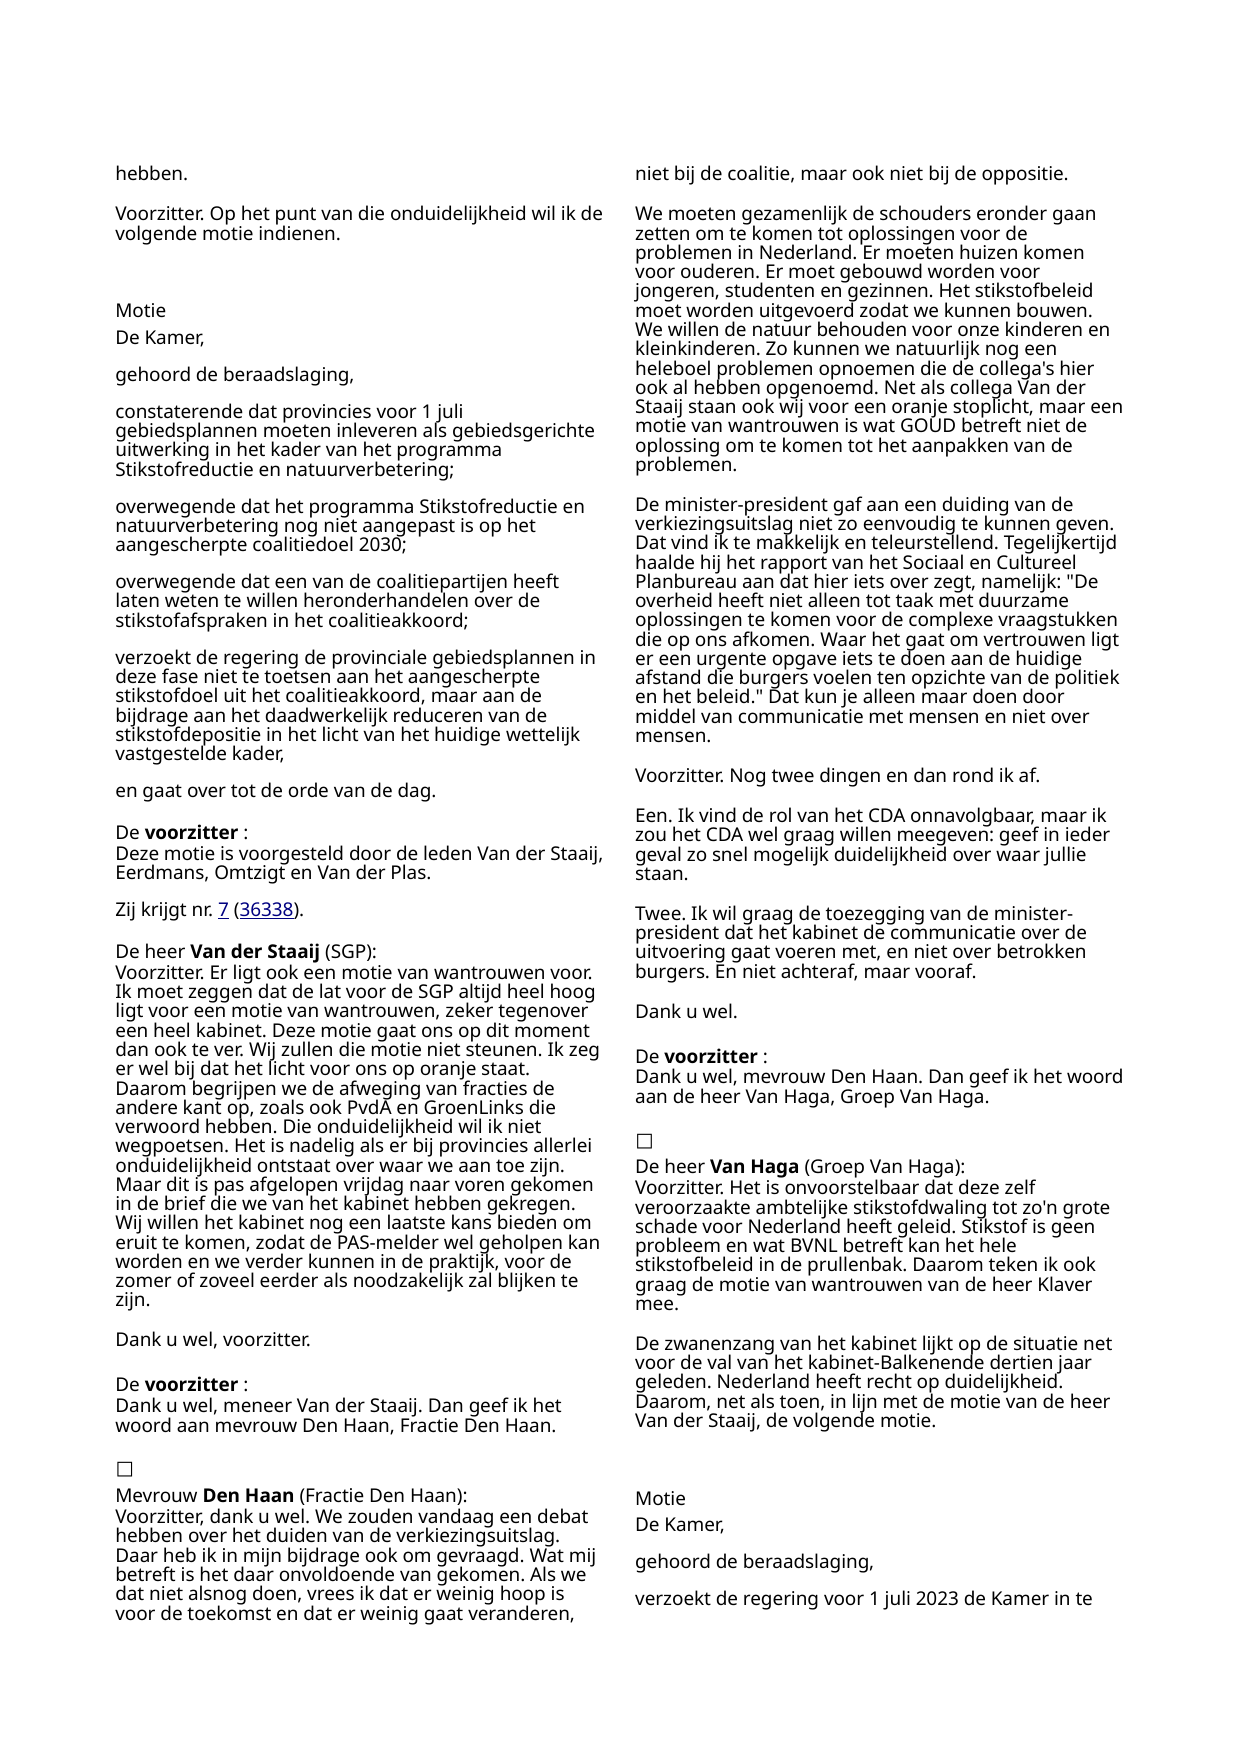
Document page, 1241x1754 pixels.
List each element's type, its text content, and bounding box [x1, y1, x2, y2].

text De voorzitter : [635, 1043, 1125, 1068]
text Voorzitter, dank u wel. We zouden vandaag een debat hebben over het duiden van de verkiezingsuitslag. Daar heb ik in mijn bijdrage ook om gevraagd. Wat mij betreft is het daar onvoldoende van gekomen. Als we dat niet alsnog doen, vrees ik dat er weinig hoop is voor de toekomst en dat er weinig gaat veranderen, [115, 1508, 605, 1624]
text Dank u wel. [635, 1003, 1125, 1022]
text Deze motie is voorgesteld door de leden Van der Staaij, Eerdmans, Omtzigt en Van der Plas. [115, 845, 605, 883]
text verzoekt de regering voor 1 juli 2023 de Kamer in te [635, 1590, 1125, 1610]
text De voorzitter : [115, 819, 605, 845]
text niet bij de coalitie, maar ook niet bij de oppositie. [635, 165, 1125, 184]
text en gaat over tot de orde van de dag. [115, 782, 605, 801]
text Een. Ik vind de rol van het CDA onnavolgbaar, maar ik zou het CDA wel graag willen meegeven: geef in ieder geval zo snel mogelijk duidelijkheid over waar jullie staan. [635, 807, 1125, 884]
text ⬜ [635, 1128, 1125, 1154]
text Voorzitter. Er ligt ook een motie van wantrouwen voor. Ik moet zeggen dat de lat voor de SGP altijd heel hoog ligt voor een motie van wantrouwen, zeker tegenover een heel kabinet. Deze motie gaat ons op dit moment dan ook te ver. Wij zullen die motie niet steunen. Ik zeg er wel bij dat het licht voor ons op oranje staat. Daarom begrijpen we de afweging van fracties de andere kant op, zoals ook PvdA en GroenLinks die verwoord hebben. Die onduidelijkheid wil ik niet wegpoetsen. Het is nadelig als er bij provincies allerlei onduidelijkheid ontstaat over waar we aan toe zijn. Maar dit is pas afgelopen vrijdag naar voren gekomen in de brief die we van het kabinet hebben gekregen. Wij willen het kabinet nog een laatste kans bieden om eruit te komen, zodat de PAS-melder wel geholpen kan worden en we verder kunnen in de praktijk, voor de zomer of zoveel eerder als noodzakelijk zal blijken te zijn. [115, 964, 605, 1311]
text gehoord de beraadslaging, [635, 1553, 1125, 1573]
text Mevrouw Den Haan (Fractie Den Haan): [115, 1482, 605, 1508]
text Motie [635, 1485, 1125, 1511]
text De Kamer, [115, 329, 605, 348]
text Dank u wel, mevrouw Den Haan. Dan geef ik het woord aan de heer Van Haga, Groep Van Haga. [635, 1068, 1125, 1107]
text De zwanenzang van het kabinet lijkt op de situatie net voor de val van het kabinet-Balkenende dertien jaar geleden. Nederland heeft recht op duidelijkheid. Daarom, net als toen, in lijn met de motie van de heer Van der Staaij, de volgende motie. [635, 1335, 1125, 1431]
text overwegende dat een van de coalitiepartijen heeft laten weten te willen heronderhandelen over de stikstofafspraken in het coalitieakkoord; [115, 573, 605, 631]
text overwegende dat het programma Stikstofreductie en natuurverbetering nog niet aangepast is op het aangescherpte coalitiedoel 2030; [115, 498, 605, 556]
text ⬜ [115, 1457, 605, 1482]
text constaterende dat provincies voor 1 juli gebiedsplannen moeten inleveren als gebiedsgerichte uitwerking in het kader van het programma Stikstofreductie en natuurverbetering; [115, 403, 605, 480]
text Dank u wel, meneer Van der Staaij. Dan geef ik het woord aan mevrouw Den Haan, Fractie Den Haan. [115, 1397, 605, 1436]
text We moeten gezamenlijk de schouders eronder gaan zetten om te komen tot oplossingen voor de problemen in Nederland. Er moeten huizen komen voor ouderen. Er moet gebouwd worden voor jongeren, studenten en gezinnen. Het stikstofbeleid moet worden uitgevoerd zodat we kunnen bouwen. We willen de natuur behouden voor onze kinderen en kleinkinderen. Zo kunnen we natuurlijk nog een heleboel problemen opnoemen die de collega's hier ook al hebben opgenoemd. Net als collega Van der Staaij staan ook wij voor een oranje stoplicht, maar een motie van wantrouwen is wat GOUD betreft niet de oplossing om te komen tot het aanpakken van de problemen. [635, 205, 1125, 475]
text De minister-president gaf aan een duiding van de verkiezingsuitslag niet zo eenvoudig te kunnen geven. Dat vind ik te makkelijk en teleurstellend. Tegelijkertijd haalde hij het rapport van het Sociaal en Cultureel Planbureau aan dat hier iets over zegt, namelijk: "De overheid heeft niet alleen tot taak met duurzame oplossingen te komen voor de complexe vraagstukken die op ons afkomen. Waar het gaat om vertrouwen ligt er een urgente opgave iets te doen aan de huidige afstand die burgers voelen ten opzichte van de politiek en het beleid." Dat kun je alleen maar doen door middel van communicatie met mensen en niet over mensen. [635, 496, 1125, 746]
text De Kamer, [635, 1516, 1125, 1536]
text Twee. Ik wil graag de toezegging van de minister-president dat het kabinet de communicatie over de uitvoering gaat voeren met, en niet over betrokken burgers. En niet achteraf, maar vooraf. [635, 905, 1125, 982]
text verzoekt de regering de provinciale gebiedsplannen in deze fase niet te toetsen aan het aangescherpte stikstofdoel uit het coalitieakkoord, maar aan de bijdrage aan het daadwerkelijk reduceren van de stikstofdepositie in het licht van het huidige wettelijk vastgestelde kader, [115, 649, 605, 764]
text Voorzitter. Nog twee dingen en dan rond ik af. [635, 767, 1125, 786]
text Motie [115, 297, 605, 323]
text hebben. [115, 165, 605, 184]
text De heer Van der Staaij (SGP): [115, 938, 605, 964]
text De heer Van Haga (Groep Van Haga): [635, 1154, 1125, 1179]
text Voorzitter. Het is onvoorstelbaar dat deze zelf veroorzaakte ambtelijke stikstofdwaling tot zo'n grote schade voor Nederland heeft geleid. Stikstof is geen probleem en wat BVNL betreft kan het hele stikstofbeleid in de prullenbak. Daarom teken ik ook graag de motie van wantrouwen van de heer Klaver mee. [635, 1179, 1125, 1314]
text Dank u wel, voorzitter. [115, 1331, 605, 1351]
text Voorzitter. Op het punt van die onduidelijkheid wil ik de volgende motie indienen. [115, 205, 605, 244]
text De voorzitter : [115, 1372, 605, 1397]
text Zij krijgt nr. 7 (36338). [115, 901, 605, 920]
text gehoord de beraadslaging, [115, 366, 605, 385]
